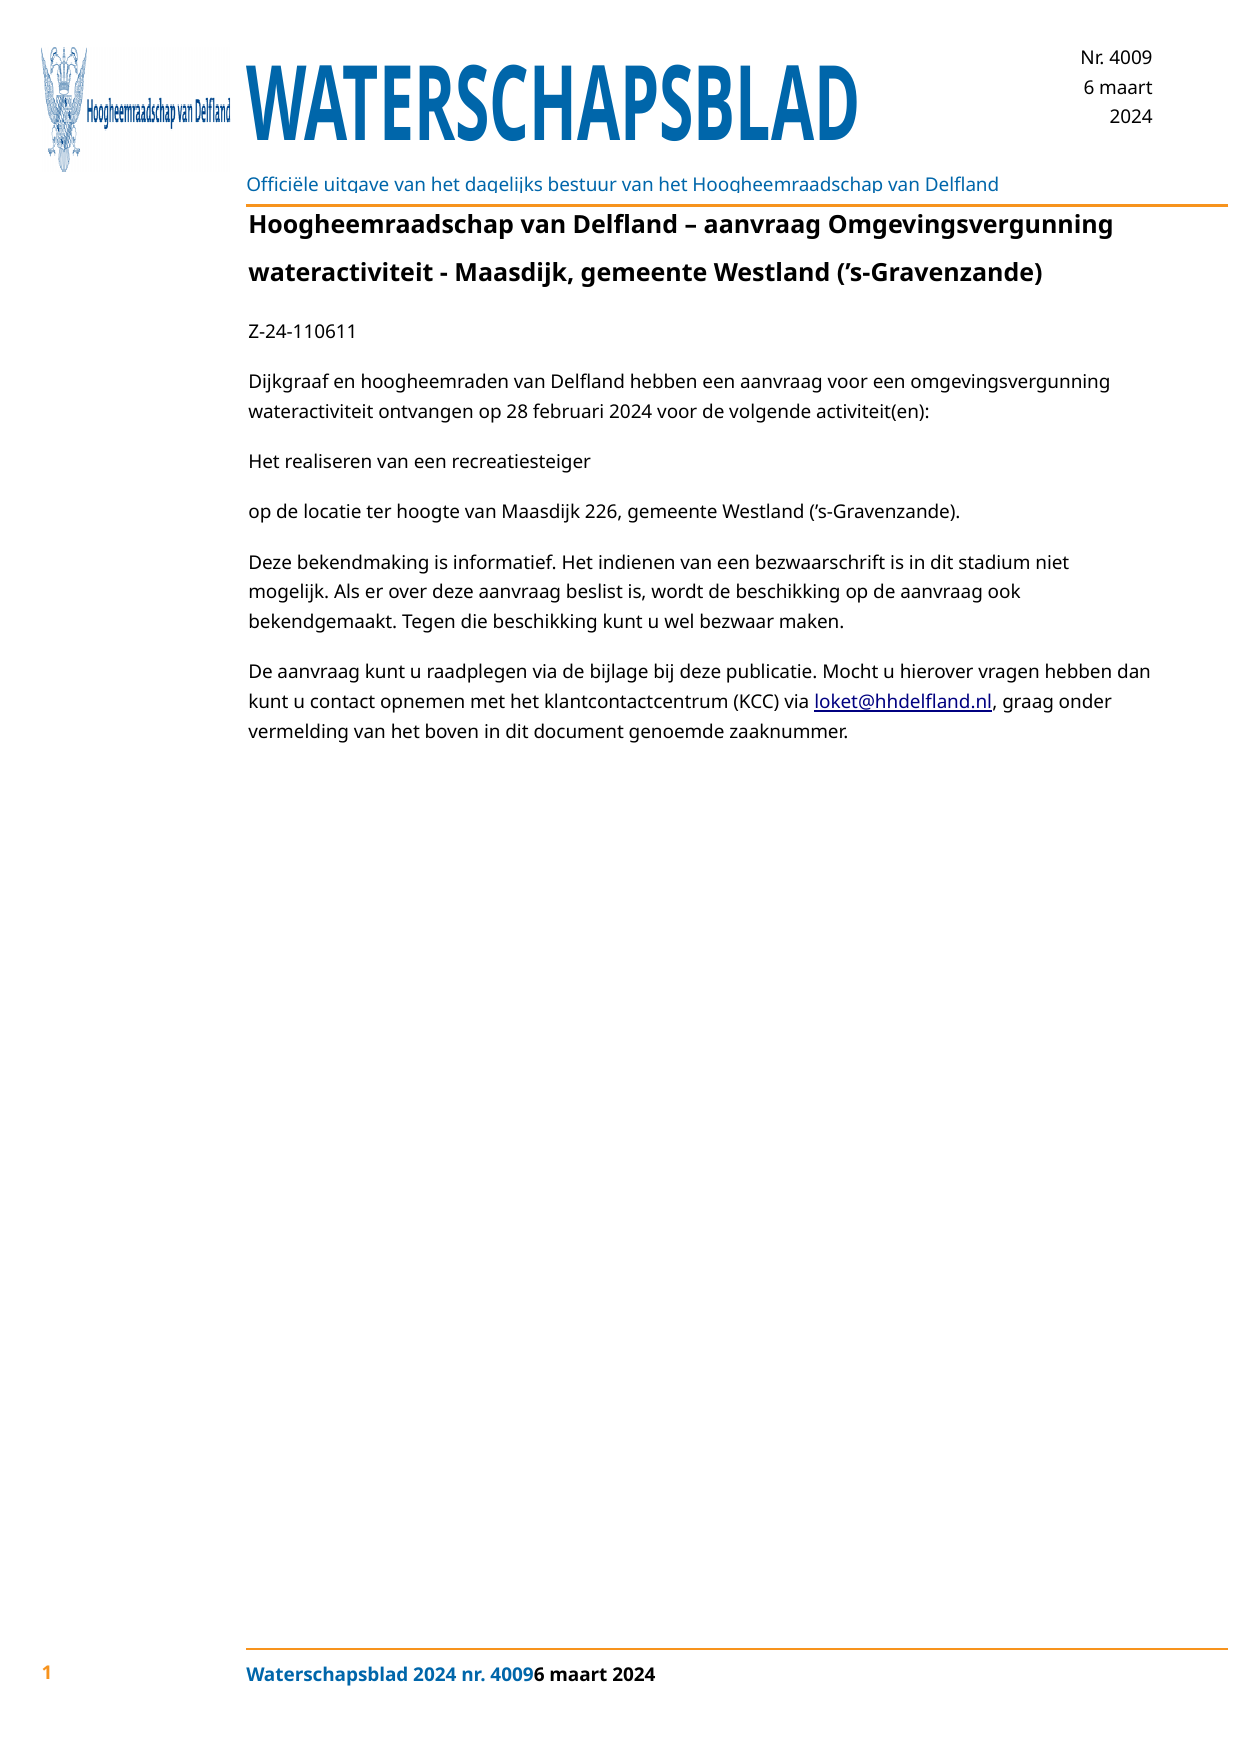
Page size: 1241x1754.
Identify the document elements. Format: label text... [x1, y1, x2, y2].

picture [41, 47, 231, 172]
text De aanvraag kunt u raadplegen via de bijlage bij deze publicatie. Mocht u hierover vragen hebben dan kunt u contact opnemen met het klantcontactcentrum (KCC) via loket@hhdelfland.nl, graag onder vermelding van het boven in dit document genoemde zaaknummer. [248, 659, 1152, 744]
text Z-24-110611 [248, 318, 1152, 344]
text op de locatie ter hoogte van Maasdijk 226, gemeente Westland (’s-Gravenzande). [248, 499, 1152, 524]
text Hoogheemraadschap van Delfland – aanvraag Omgevingsvergunning wateractiviteit - Maasdijk, gemeente Westland (’s-Gravenzande) [248, 207, 1152, 288]
text Het realiseren van een recreatiesteiger [248, 448, 1152, 474]
text Dijkgraaf en hoogheemraden van Delfland hebben een aanvraag voor een omgevingsvergunning wateractiviteit ontvangen op 28 februari 2024 voor de volgende activiteit(en): [248, 368, 1152, 424]
text Deze bekendmaking is informatief. Het indienen van een bezwaarschrift is in dit stadium niet mogelijk. Als er over deze aanvraag beslist is, wordt de beschikking op de aanvraag ook bekendgemaakt. Tegen die beschikking kunt u wel bezwaar maken. [248, 549, 1152, 634]
